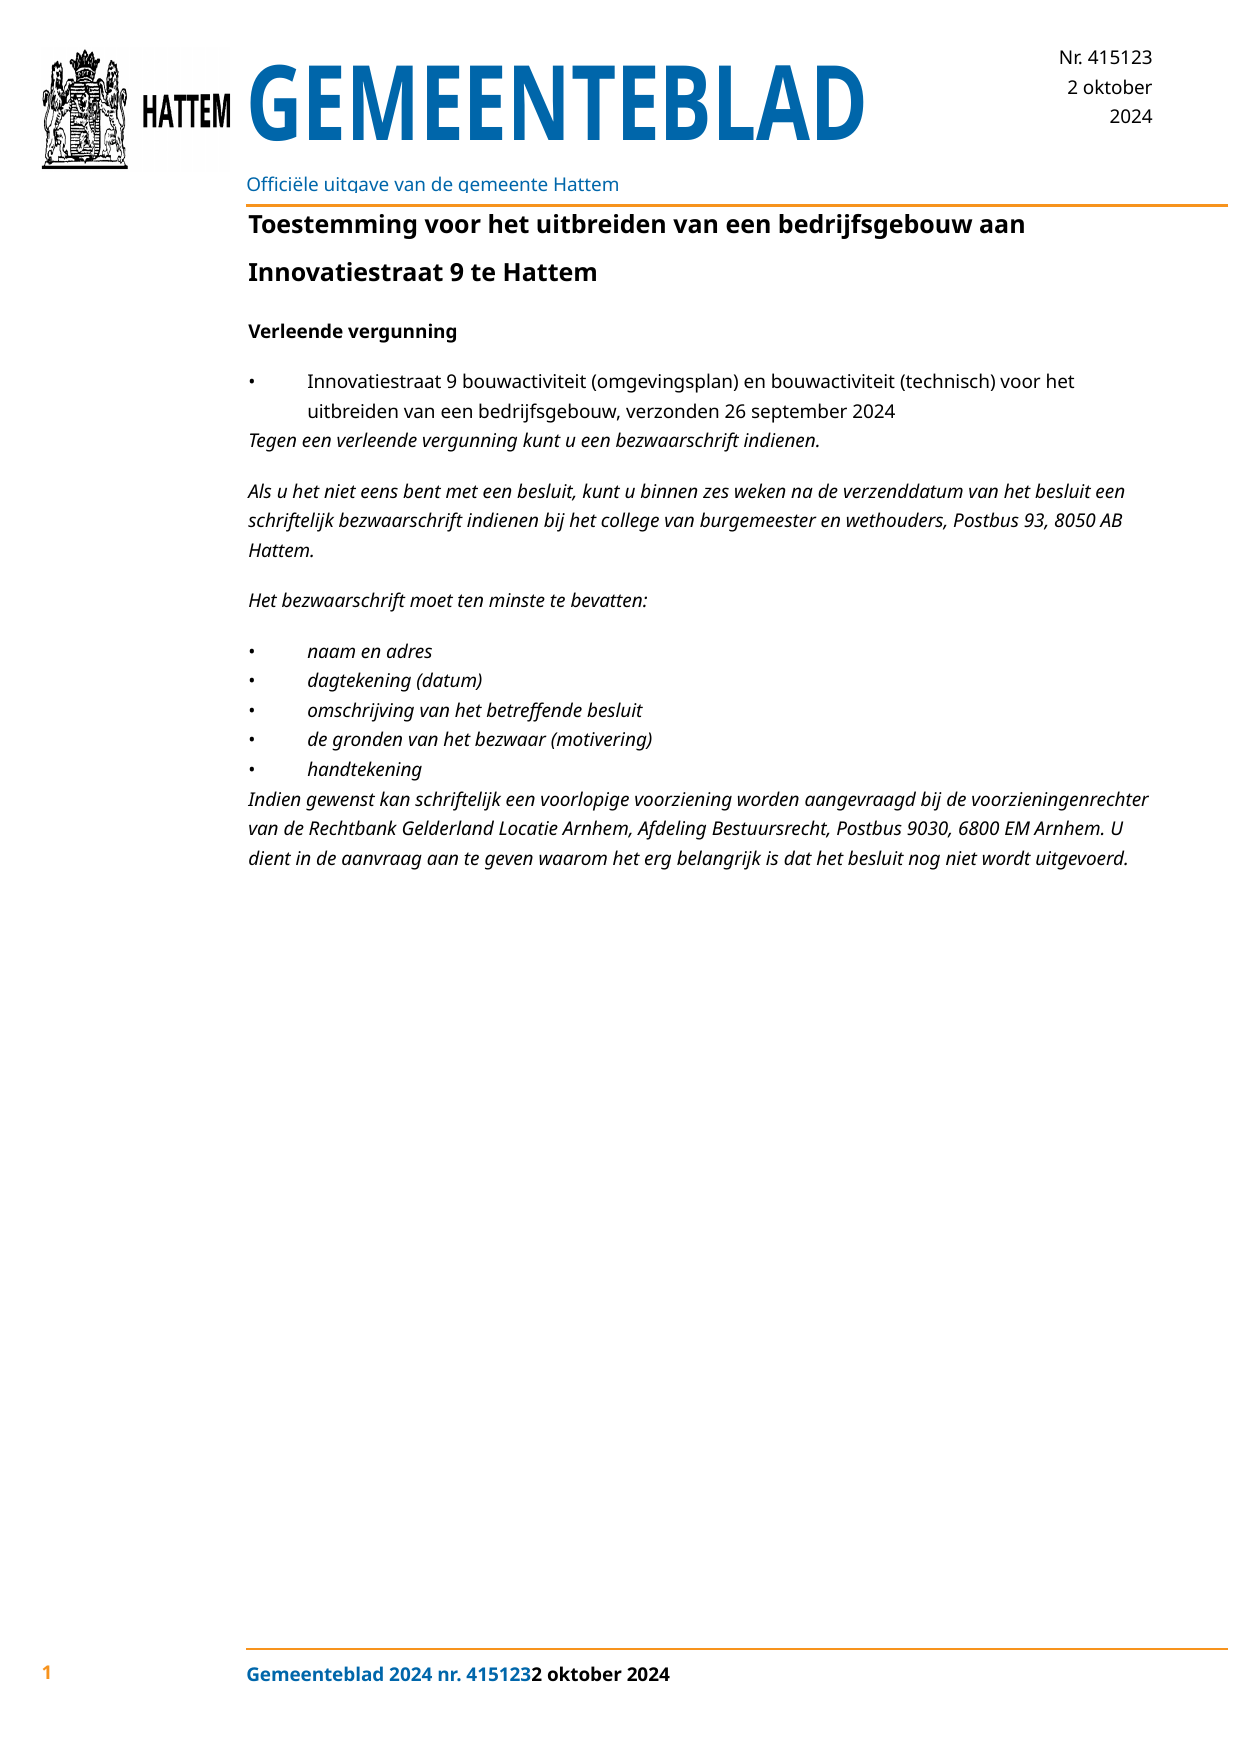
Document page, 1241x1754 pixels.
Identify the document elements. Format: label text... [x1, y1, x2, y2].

list de gronden van het bezwaar (motivering) [248, 727, 1152, 752]
list handtekening [248, 756, 1152, 782]
picture [41, 47, 231, 172]
text Als u het niet eens bent met een besluit, kunt u binnen zes weken na de verzenddatum van het besluit een schriftelijk bezwaarschrift indienen bij het college van burgemeester en wethouders, Postbus 93, 8050 AB Hattem. [248, 478, 1152, 563]
text Het bezwaarschrift moet ten minste te bevatten: [248, 587, 1152, 613]
text Toestemming voor het uitbreiden van een bedrijfsgebouw aan Innovatiestraat 9 te Hattem [248, 207, 1152, 288]
text Tegen een verleende vergunning kunt u een bezwaarschrift indienen. [248, 427, 1152, 453]
list omschrijving van het betreffende besluit [248, 697, 1152, 723]
text Indien gewenst kan schriftelijk een voorlopige voorziening worden aangevraagd bij de voorzieningenrechter van de Rechtbank Gelderland Locatie Arnhem, Afdeling Bestuursrecht, Postbus 9030, 6800 EM Arnhem. U dient in de aanvraag aan te geven waarom het erg belangrijk is dat het besluit nog niet wordt uitgevoerd. [248, 786, 1152, 871]
list naam en adres [248, 638, 1152, 664]
list dagtekening (datum) [248, 667, 1152, 693]
list Innovatiestraat 9 bouwactiviteit (omgevingsplan) en bouwactiviteit (technisch) voor het uitbreiden van een bedrijfsgebouw, verzonden 26 september 2024 [248, 368, 1152, 424]
text Verleende vergunning [248, 318, 1152, 344]
